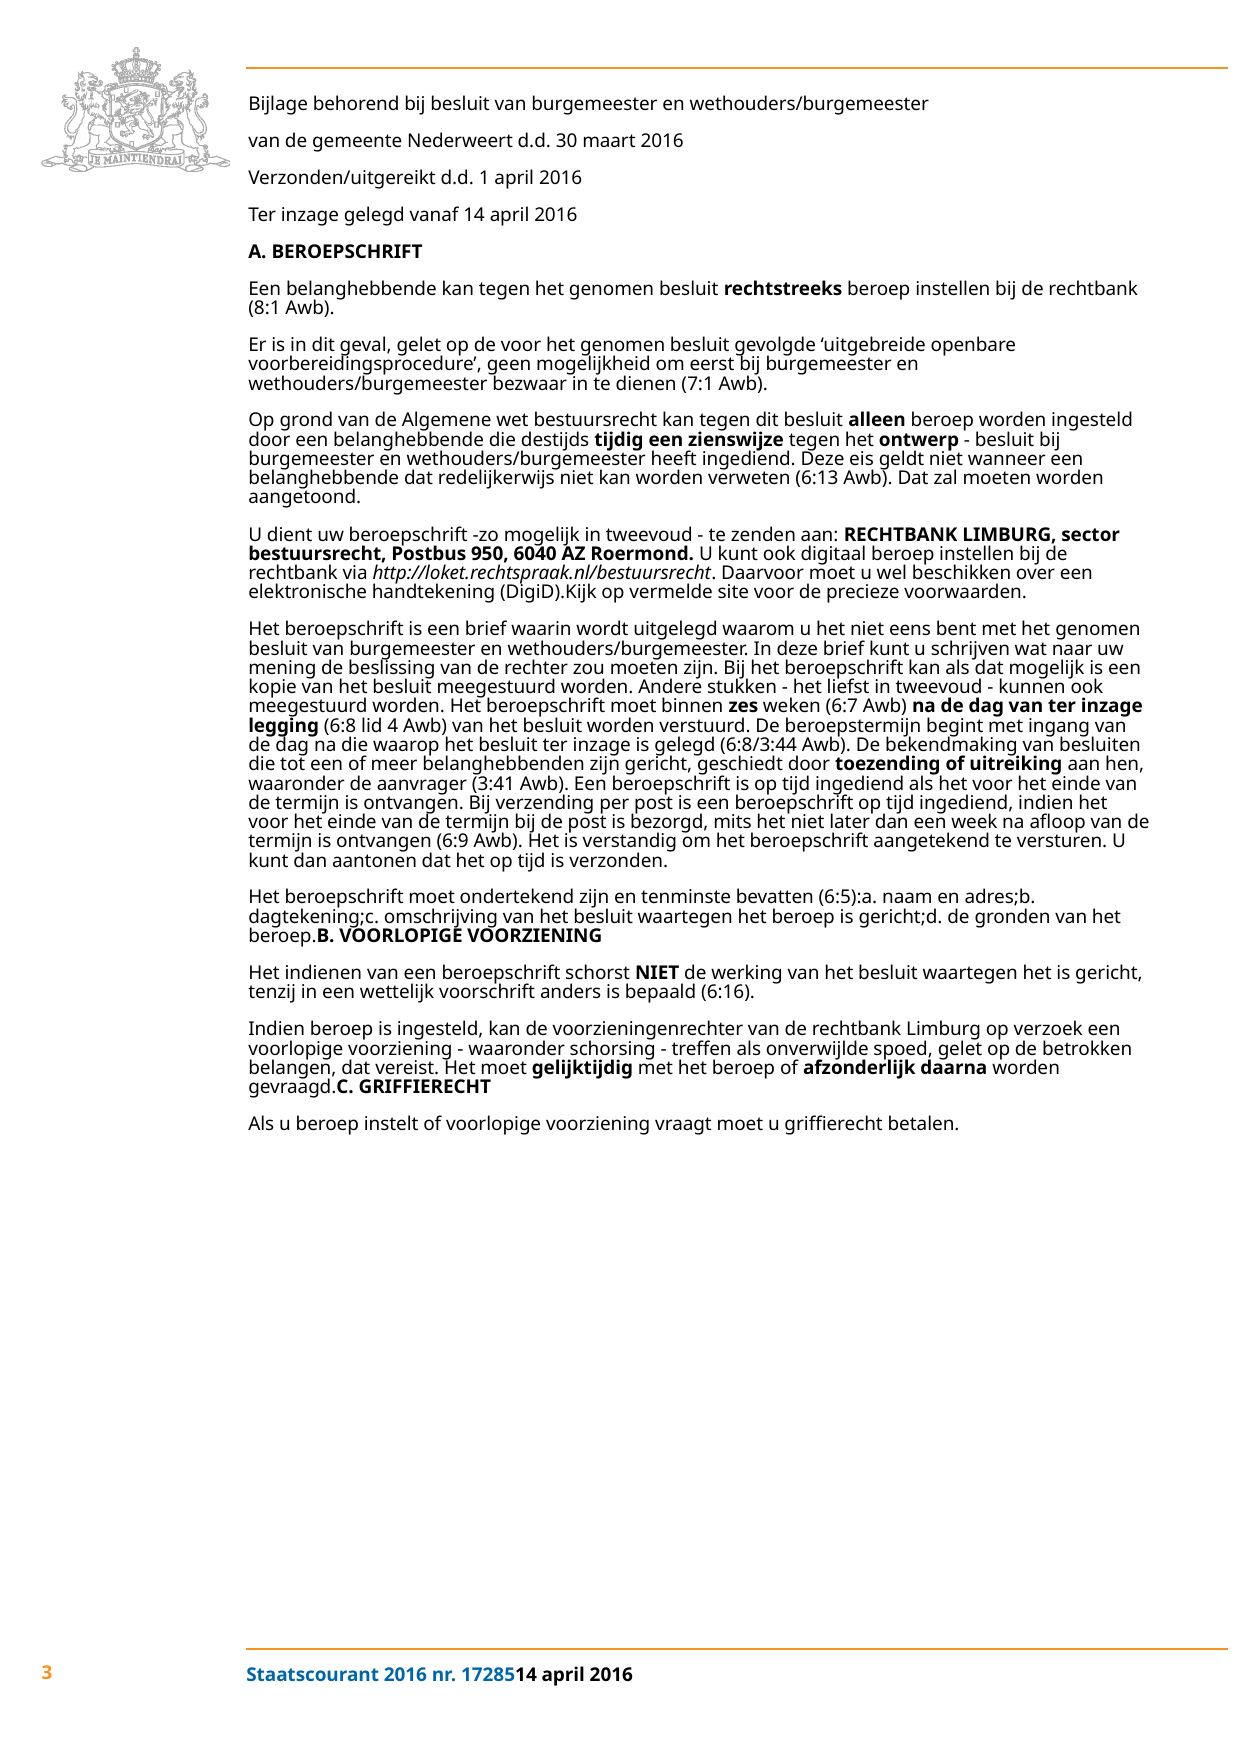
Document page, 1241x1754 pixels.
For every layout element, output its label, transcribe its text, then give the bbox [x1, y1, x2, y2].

text Als u beroep instelt of voorlopige voorziening vraagt moet u griffierecht betalen. [248, 1115, 1152, 1134]
text Een belanghebbende kan tegen het genomen besluit rechtstreeks beroep instellen bij de rechtbank (8:1 Awb). [248, 280, 1152, 318]
text Er is in dit geval, gelet op de voor het genomen besluit gevolgde ‘uitgebreide openbare voorbereidingsprocedure’, geen mogelijkheid om eerst bij burgemeester en wethouders/burgemeester bezwaar in te dienen (7:1 Awb). [248, 336, 1152, 394]
text A. BEROEPSCHRIFT [248, 243, 1152, 262]
text U dient uw beroepschrift -zo mogelijk in tweevoud - te zenden aan: RECHTBANK LIMBURG, sector bestuursrecht, Postbus 950, 6040 AZ Roermond. U kunt ook digitaal beroep instellen bij de rechtbank via http://loket.rechtspraak.nl/bestuursrecht. Daarvoor moet u wel beschikken over een elektronische handtekening (DigiD).Kijk op vermelde site voor de precieze voorwaarden. [248, 526, 1152, 603]
text Het indienen van een beroepschrift schorst NIET de werking van het besluit waartegen het is gericht, tenzij in een wettelijk voorschrift anders is bepaald (6:16). [248, 964, 1152, 1003]
text Het beroepschrift is een brief waarin wordt uitgelegd waarom u het niet eens bent met het genomen besluit van burgemeester en wethouders/burgemeester. In deze brief kunt u schrijven wat naar uw mening de beslissing van de rechter zou moeten zijn. Bij het beroepschrift kan als dat mogelijk is een kopie van het besluit meegestuurd worden. Andere stukken - het liefst in tweevoud - kunnen ook meegestuurd worden. Het beroepschrift moet binnen zes weken (6:7 Awb) na de dag van ter inzage legging (6:8 lid 4 Awb) van het besluit worden verstuurd. De beroepstermijn begint met ingang van de dag na die waarop het besluit ter inzage is gelegd (6:8/3:44 Awb). De bekendmaking van besluiten die tot een of meer belanghebbenden zijn gericht, geschiedt door toezending of uitreiking aan hen, waaronder de aanvrager (3:41 Awb). Een beroepschrift is op tijd ingediend als het voor het einde van de termijn is ontvangen. Bij verzending per post is een beroepschrift op tijd ingediend, indien het voor het einde van de termijn bij de post is bezorgd, mits het niet later dan een week na afloop van de termijn is ontvangen (6:9 Awb). Het is verstandig om het beroepschrift aangetekend te versturen. U kunt dan aantonen dat het op tijd is verzonden. [248, 620, 1152, 871]
text Het beroepschrift moet ondertekend zijn en tenminste bevatten (6:5):a. naam en adres;b. dagtekening;c. omschrijving van het besluit waartegen het beroep is gericht;d. de gronden van het beroep.B. VOORLOPIGE VOORZIENING [248, 888, 1152, 946]
text Bijlage behorend bij besluit van burgemeester en wethouders/burgemeester [248, 95, 1152, 114]
text Op grond van de Algemene wet bestuursrecht kan tegen dit besluit alleen beroep worden ingesteld door een belanghebbende die destijds tijdig een zienswijze tegen het ontwerp - besluit bij burgemeester en wethouders/burgemeester heeft ingediend. Deze eis geldt niet wanneer een belanghebbende dat redelijkerwijs niet kan worden verweten (6:13 Awb). Dat zal moeten worden aangetoond. [248, 411, 1152, 508]
text Indien beroep is ingesteld, kan de voorzieningenrechter van de rechtbank Limburg op verzoek een voorlopige voorziening - waaronder schorsing - treffen als onverwijlde spoed, gelet op de betrokken belangen, dat vereist. Het moet gelijktijdig met het beroep of afzonderlijk daarna worden gevraagd.C. GRIFFIERECHT [248, 1020, 1152, 1097]
text Verzonden/uitgereikt d.d. 1 april 2016 [248, 169, 1152, 188]
text Ter inzage gelegd vanaf 14 april 2016 [248, 206, 1152, 225]
text van de gemeente Nederweert d.d. 30 maart 2016 [248, 132, 1152, 151]
picture [41, 47, 231, 172]
